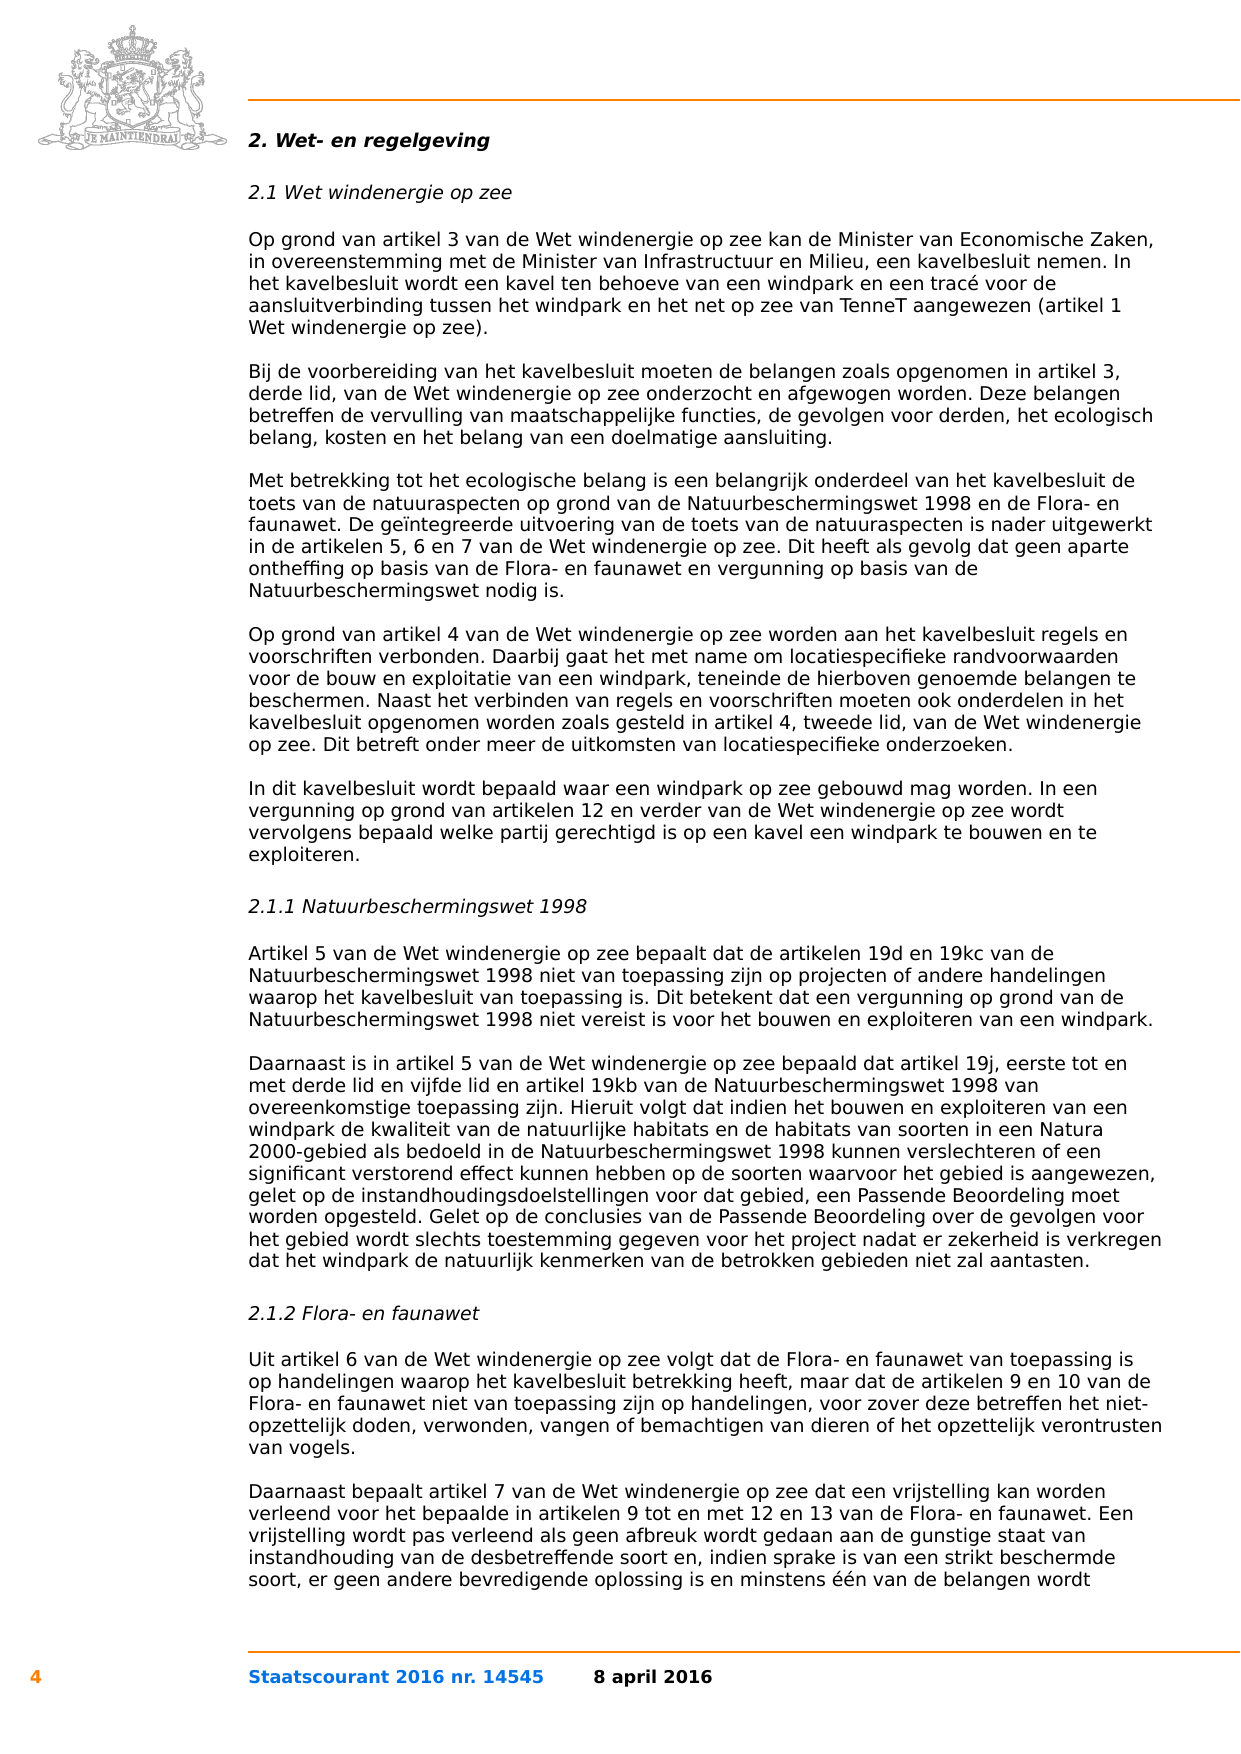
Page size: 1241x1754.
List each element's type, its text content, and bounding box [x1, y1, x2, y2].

text Uit artikel 6 van de Wet windenergie op zee volgt dat de Flora- en faunawet van toepassing is op handelingen waarop het kavelbesluit betrekking heeft, maar dat de artikelen 9 en 10 van de Flora- en faunawet niet van toepassing zijn op handelingen, voor zover deze betreffen het niet-opzettelijk doden, verwonden, vangen of bemachtigen van dieren of het opzettelijk verontrusten van vogels. [248, 1349, 1163, 1459]
text Artikel 5 van de Wet windenergie op zee bepaalt dat de artikelen 19d en 19kc van de Natuurbeschermingswet 1998 niet van toepassing zijn op projecten of andere handelingen waarop het kavelbesluit van toepassing is. Dit betekent dat een vergunning op grond van de Natuurbeschermingswet 1998 niet vereist is voor het bouwen en exploiteren van een windpark. [248, 943, 1163, 1031]
subtitle 2.1.1 Natuurbeschermingswet 1998 [248, 896, 1163, 918]
text Daarnaast is in artikel 5 van de Wet windenergie op zee bepaald dat artikel 19j, eerste tot en met derde lid en vijfde lid en artikel 19kb van de Natuurbeschermingswet 1998 van overeenkomstige toepassing zijn. Hieruit volgt dat indien het bouwen en exploiteren van een windpark de kwaliteit van de natuurlijke habitats en de habitats van soorten in een Natura 2000-gebied als bedoeld in de Natuurbeschermingswet 1998 kunnen verslechteren of een significant verstorend effect kunnen hebben op de soorten waarvoor het gebied is aangewezen, gelet op de instandhoudingsdoelstellingen voor dat gebied, een Passende Beoordeling moet worden opgesteld. Gelet op de conclusies van de Passende Beoordeling over de gevolgen voor het gebied wordt slechts toestemming gegeven voor het project nadat er zekerheid is verkregen dat het windpark de natuurlijk kenmerken van de betrokken gebieden niet zal aantasten. [248, 1053, 1163, 1272]
text Daarnaast bepaalt artikel 7 van de Wet windenergie op zee dat een vrijstelling kan worden verleend voor het bepaalde in artikelen 9 tot en met 12 en 13 van de Flora- en faunawet. Een vrijstelling wordt pas verleend als geen afbreuk wordt gedaan aan de gunstige staat van instandhouding van de desbetreffende soort en, indien sprake is van een strikt beschermde soort, er geen andere bevredigende oplossing is en minstens één van de belangen wordt [248, 1481, 1163, 1591]
text Op grond van artikel 3 van de Wet windenergie op zee kan de Minister van Economische Zaken, in overeenstemming met de Minister van Infrastructuur en Milieu, een kavelbesluit nemen. In het kavelbesluit wordt een kavel ten behoeve van een windpark en een tracé voor de aansluitverbinding tussen het windpark en het net op zee van TenneT aangewezen (artikel 1 Wet windenergie op zee). [248, 229, 1163, 339]
text Bij de voorbereiding van het kavelbesluit moeten de belangen zoals opgenomen in artikel 3, derde lid, van de Wet windenergie op zee onderzocht en afgewogen worden. Deze belangen betreffen de vervulling van maatschappelijke functies, de gevolgen voor derden, het ecologisch belang, kosten en het belang van een doelmatige aansluiting. [248, 361, 1163, 448]
picture [38, 25, 227, 150]
subtitle 2.1.2 Flora- en faunawet [248, 1302, 1163, 1324]
subtitle 2.1 Wet windenergie op zee [248, 182, 1163, 204]
text Op grond van artikel 4 van de Wet windenergie op zee worden aan het kavelbesluit regels en voorschriften verbonden. Daarbij gaat het met name om locatiespecifieke randvoorwaarden voor de bouw en exploitatie van een windpark, teneinde de hierboven genoemde belangen te beschermen. Naast het verbinden van regels en voorschriften moeten ook onderdelen in het kavelbesluit opgenomen worden zoals gesteld in artikel 4, tweede lid, van de Wet windenergie op zee. Dit betreft onder meer de uitkomsten van locatiespecifieke onderzoeken. [248, 624, 1163, 756]
subtitle 2. Wet- en regelgeving [248, 130, 1163, 152]
text Met betrekking tot het ecologische belang is een belangrijk onderdeel van het kavelbesluit de toets van de natuuraspecten op grond van de Natuurbeschermingswet 1998 en de Flora- en faunawet. De geïntegreerde uitvoering van de toets van de natuuraspecten is nader uitgewerkt in de artikelen 5, 6 en 7 van de Wet windenergie op zee. Dit heeft als gevolg dat geen aparte ontheffing op basis van de Flora- en faunawet en vergunning op basis van de Natuurbeschermingswet nodig is. [248, 470, 1163, 602]
text In dit kavelbesluit wordt bepaald waar een windpark op zee gebouwd mag worden. In een vergunning op grond van artikelen 12 en verder van de Wet windenergie op zee wordt vervolgens bepaald welke partij gerechtigd is op een kavel een windpark te bouwen en te exploiteren. [248, 778, 1163, 866]
